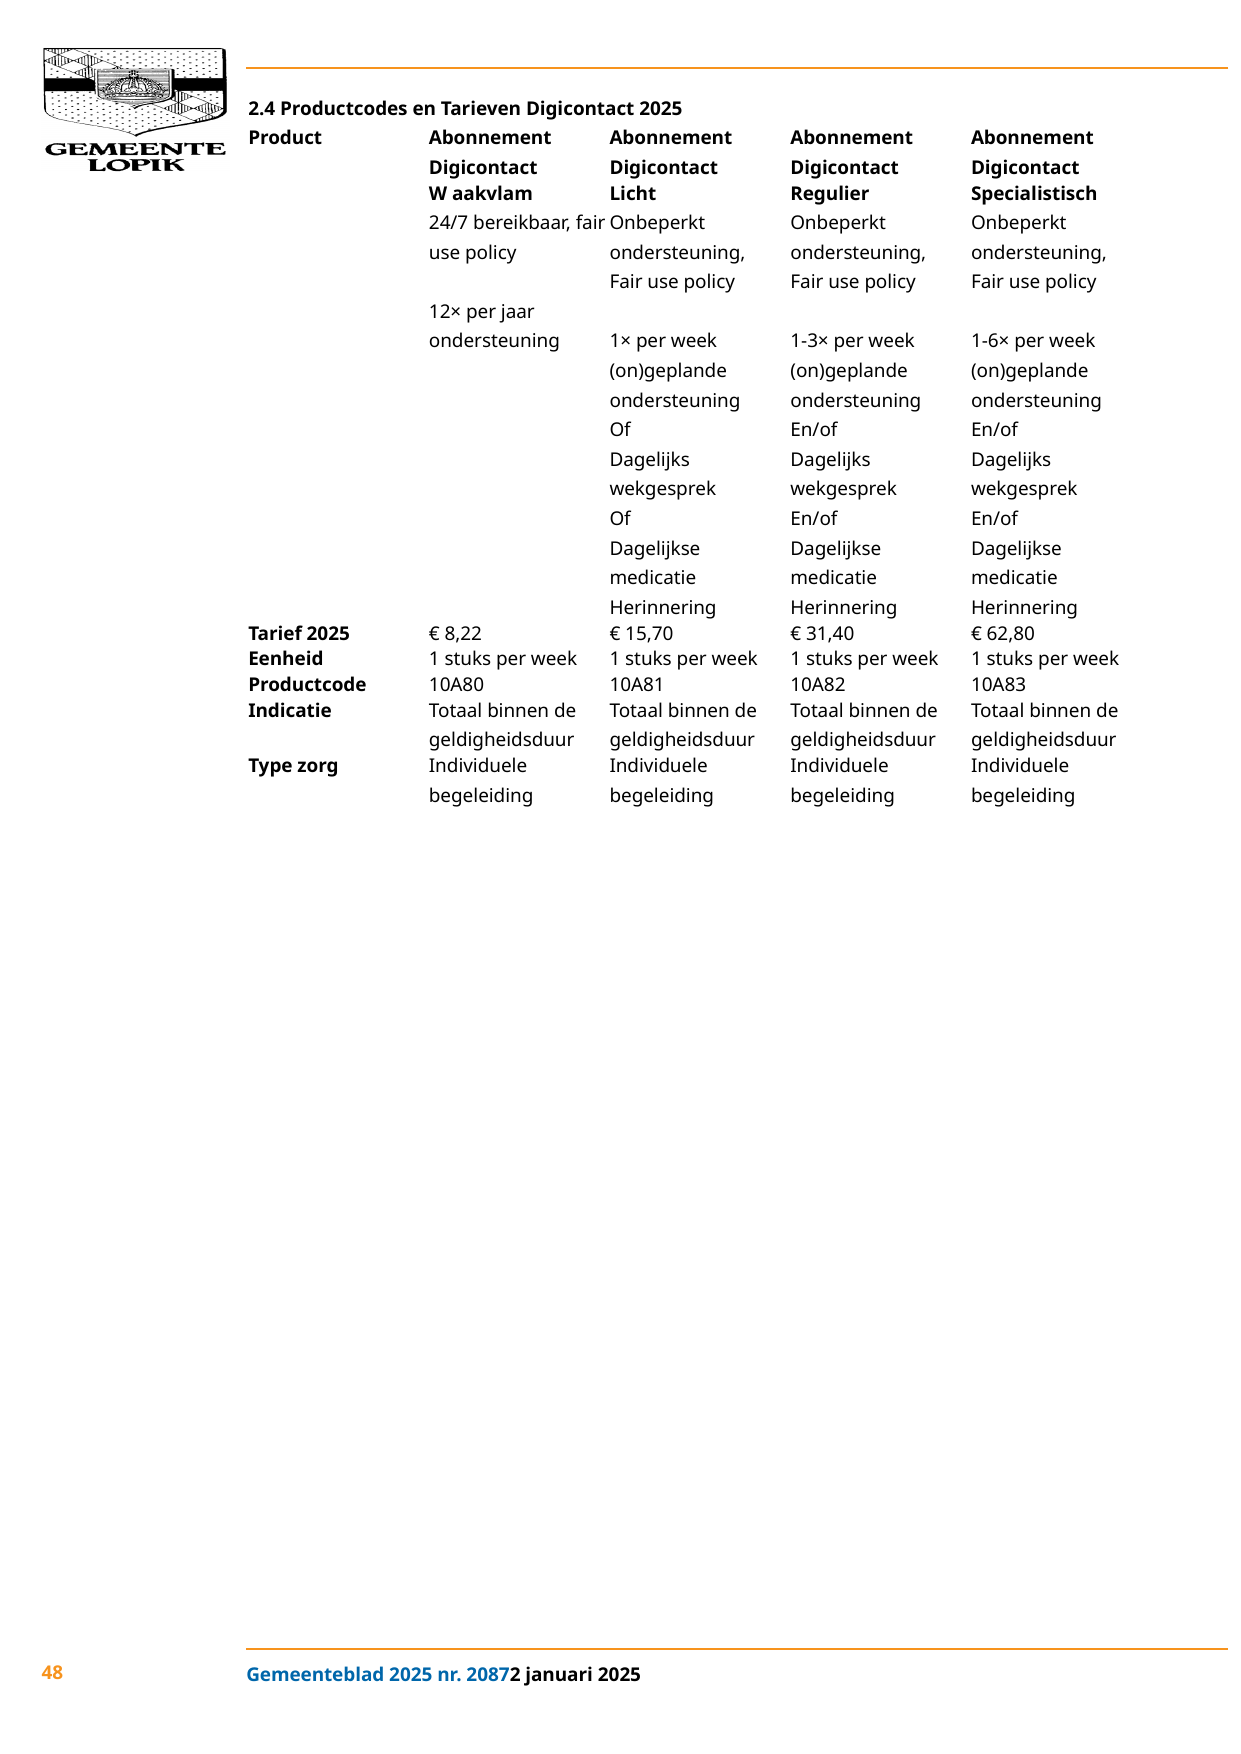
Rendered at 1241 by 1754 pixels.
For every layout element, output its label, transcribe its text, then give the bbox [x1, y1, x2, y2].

table_header Abonnement Digicontact [609, 125, 790, 180]
table_cell Tarief 2025 [248, 620, 429, 645]
table_cell 10A80 [429, 671, 609, 697]
table_cell Indicatie [248, 697, 429, 752]
table_header Abonnement Digicontact [429, 125, 609, 180]
table_header Abonnement Digicontact [790, 125, 971, 180]
table_cell Type zorg [248, 752, 429, 807]
table_cell Totaal binnen de geldigheidsduur [971, 697, 1152, 752]
table_header Abonnement Digicontact [971, 125, 1152, 180]
table_cell 10A83 [971, 671, 1152, 697]
table_cell 1 stuks per week [790, 645, 971, 671]
table_cell Specialistisch Onbeperkt ondersteuning, Fair use policy 1-6× per week (on)geplande ondersteuning En/of Dagelijks wekgesprek En/of Dagelijkse medicatie Herinnering [971, 180, 1152, 620]
table_cell Licht Onbeperkt ondersteuning, Fair use policy 1× per week (on)geplande ondersteuning Of Dagelijks wekgesprek Of Dagelijkse medicatie Herinnering [609, 180, 790, 620]
table_cell Totaal binnen de geldigheidsduur [429, 697, 609, 752]
text 2.4 Productcodes en Tarieven Digicontact 2025 [248, 95, 1152, 121]
table_cell 1 stuks per week [609, 645, 790, 671]
table_cell Individuele begeleiding [790, 752, 971, 807]
table_cell € 15,70 [609, 620, 790, 645]
table_cell € 8,22 [429, 620, 609, 645]
table_cell 1 stuks per week [971, 645, 1152, 671]
table_cell € 31,40 [790, 620, 971, 645]
table_header Product [248, 125, 429, 180]
table_cell Totaal binnen de geldigheidsduur [609, 697, 790, 752]
table_cell Regulier Onbeperkt ondersteuning, Fair use policy 1-3× per week (on)geplande ondersteuning En/of Dagelijks wekgesprek En/of Dagelijkse medicatie Herinnering [790, 180, 971, 620]
table_cell Totaal binnen de geldigheidsduur [790, 697, 971, 752]
table_cell Individuele begeleiding [609, 752, 790, 807]
table_cell Individuele begeleiding [971, 752, 1152, 807]
table_cell 1 stuks per week [429, 645, 609, 671]
table_cell Productcode [248, 671, 429, 697]
table_cell W aakvlam 24/7 bereikbaar, fair use policy 12× per jaar ondersteuning [429, 180, 609, 620]
table_cell 10A82 [790, 671, 971, 697]
table_cell Eenheid [248, 645, 429, 671]
table_cell € 62,80 [971, 620, 1152, 645]
table_cell Individuele begeleiding [429, 752, 609, 807]
picture [41, 47, 231, 172]
table_cell [248, 180, 429, 620]
table_cell 10A81 [609, 671, 790, 697]
